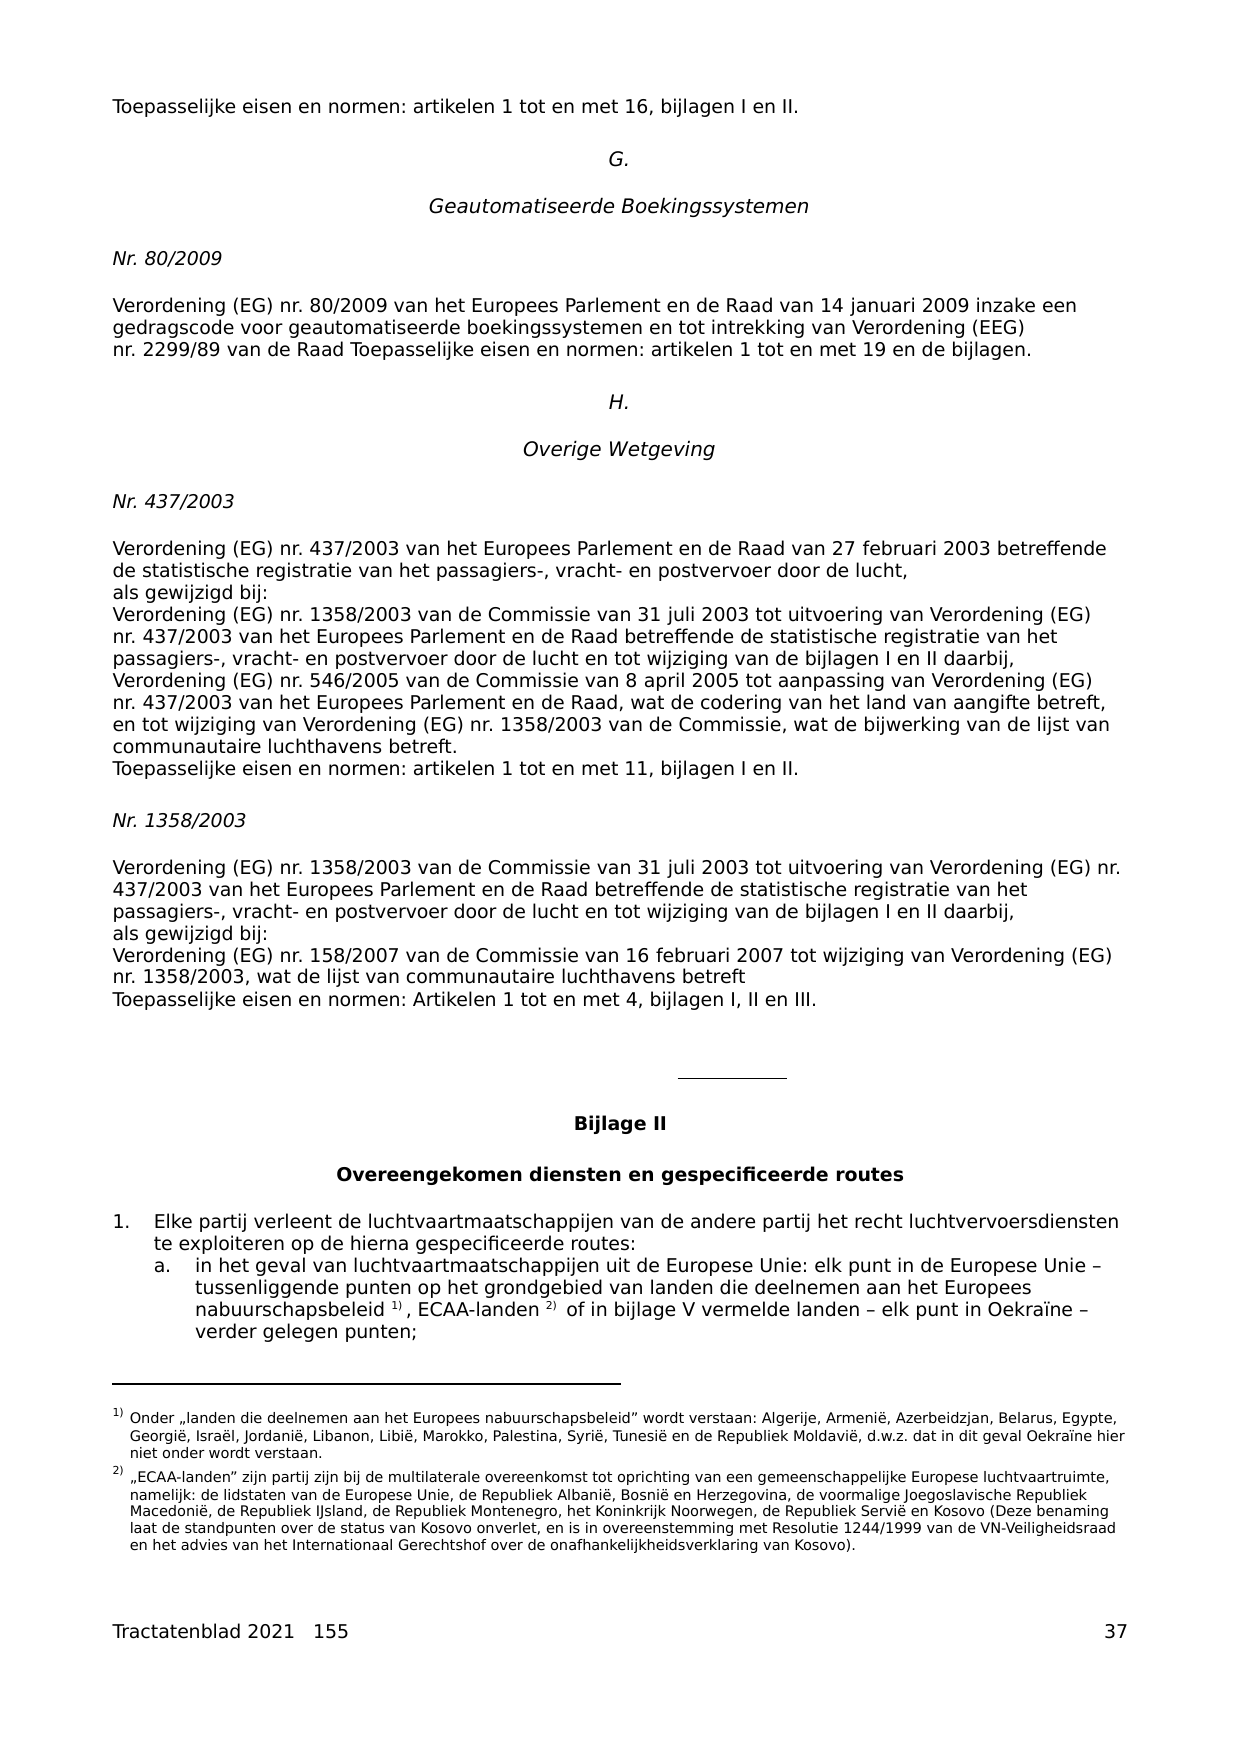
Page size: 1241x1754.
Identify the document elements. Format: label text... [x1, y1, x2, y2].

subtitle Nr. 1358/2003 [112, 809, 1128, 832]
text Verordening (EG) nr. 1358/2003 van de Commissie van 31 juli 2003 tot uitvoering van Verordening (EG) nr. 437/2003 van het Europees Parlement en de Raad betreffende de statistische registratie van het passagiers-, vracht- en postvervoer door de lucht en tot wijziging van de bĳlagen I en II daarbij, [112, 604, 1128, 670]
text Toepasselijke eisen en normen: artikelen 1 tot en met 16, bijlagen I en II. [112, 96, 1128, 118]
subtitle G. Geautomatiseerde Boekingssystemen [112, 148, 1128, 218]
subtitle Nr. 437/2003 [112, 491, 1128, 513]
text als gewijzigd bij: [112, 922, 1128, 944]
text a. in het geval van luchtvaartmaatschappijen uit de Europese Unie: elk punt in de Europese Unie – tussenliggende punten op het grondgebied van landen die deelnemen aan het Europees nabuurschapsbeleid , ECAA-landen of in bijlage V vermelde landen – elk punt in Oekraïne – verder gelegen punten; [153, 1255, 1128, 1343]
text Verordening (EG) nr. 1358/2003 van de Commissie van 31 juli 2003 tot uitvoering van Verordening (EG) nr. 437/2003 van het Europees Parlement en de Raad betreffende de statistische registratie van het passagiers-, vracht- en postvervoer door de lucht en tot wijziging van de bijlagen I en II daarbij, [112, 857, 1128, 922]
text Toepasselijke eisen en normen: artikelen 1 tot en met 11, bijlagen I en II. [112, 758, 1128, 779]
text Toepasselijke eisen en normen: Artikelen 1 tot en met 4, bijlagen I, II en III. [112, 988, 1128, 1010]
text Verordening (EG) nr. 80/2009 van het Europees Parlement en de Raad van 14 januari 2009 inzake een gedragscode voor geautomatiseerde boekingssystemen en tot intrekking van Verordening (EEG) nr. 2299/89 van de Raad Toepasselijke eisen en normen: artikelen 1 tot en met 19 en de bijlagen. [112, 295, 1128, 361]
subtitle Overeengekomen diensten en gespecificeerde routes [112, 1164, 1128, 1186]
subtitle Bijlage II [112, 1112, 1128, 1134]
text Verordening (EG) nr. 158/2007 van de Commissie van 16 februari 2007 tot wijziging van Verordening (EG) nr. 1358/2003, wat de lijst van communautaire luchthavens betreft [112, 944, 1128, 988]
text 1. Elke partij verleent de luchtvaartmaatschappijen van de andere partij het recht luchtvervoersdiensten te exploiteren op de hierna gespecificeerde routes: [112, 1211, 1128, 1255]
text Verordening (EG) nr. 437/2003 van het Europees Parlement en de Raad van 27 februari 2003 betreffende de statistische registratie van het passagiers-, vracht- en postvervoer door de lucht, [112, 538, 1128, 582]
text Verordening (EG) nr. 546/2005 van de Commissie van 8 april 2005 tot aanpassing van Verordening (EG) nr. 437/2003 van het Europees Parlement en de Raad, wat de codering van het land van aangifte betreft, en tot wijziging van Verordening (EG) nr. 1358/2003 van de Commissie, wat de bijwerking van de lijst van communautaire luchthavens betreft. [112, 670, 1128, 758]
subtitle Nr. 80/2009 [112, 248, 1128, 270]
text als gewijzigd bij: [112, 582, 1128, 604]
subtitle H. Overige Wetgeving [112, 391, 1128, 461]
text Onder „landen die deelnemen aan het Europees nabuurschapsbeleid” wordt verstaan: Algerije, Armenië, Azerbeidzjan, Belarus, Egypte, Georgië, Israël, Jordanië, Libanon, Libië, Marokko, Palestina, Syrië, Tunesië en de Republiek Moldavië, d.w.z. dat in dit geval Oekraïne hier niet onder wordt verstaan. [112, 1406, 1128, 1461]
text „ECAA-landen” zijn partij zijn bij de multilaterale overeenkomst tot oprichting van een gemeenschappelijke Europese luchtvaartruimte, namelijk: de lidstaten van de Europese Unie, de Republiek Albanië, Bosnië en Herzegovina, de voormalige Joegoslavische Republiek Macedonië, de Republiek IJsland, de Republiek Montenegro, het Koninkrijk Noorwegen, de Republiek Servië en Kosovo (Deze benaming laat de standpunten over de status van Kosovo onverlet, en is in overeenstemming met Resolutie 1244/1999 van de VN-Veiligheidsraad en het advies van het Internationaal Gerechtshof over de onafhankelijkheidsverklaring van Kosovo). [112, 1464, 1128, 1554]
